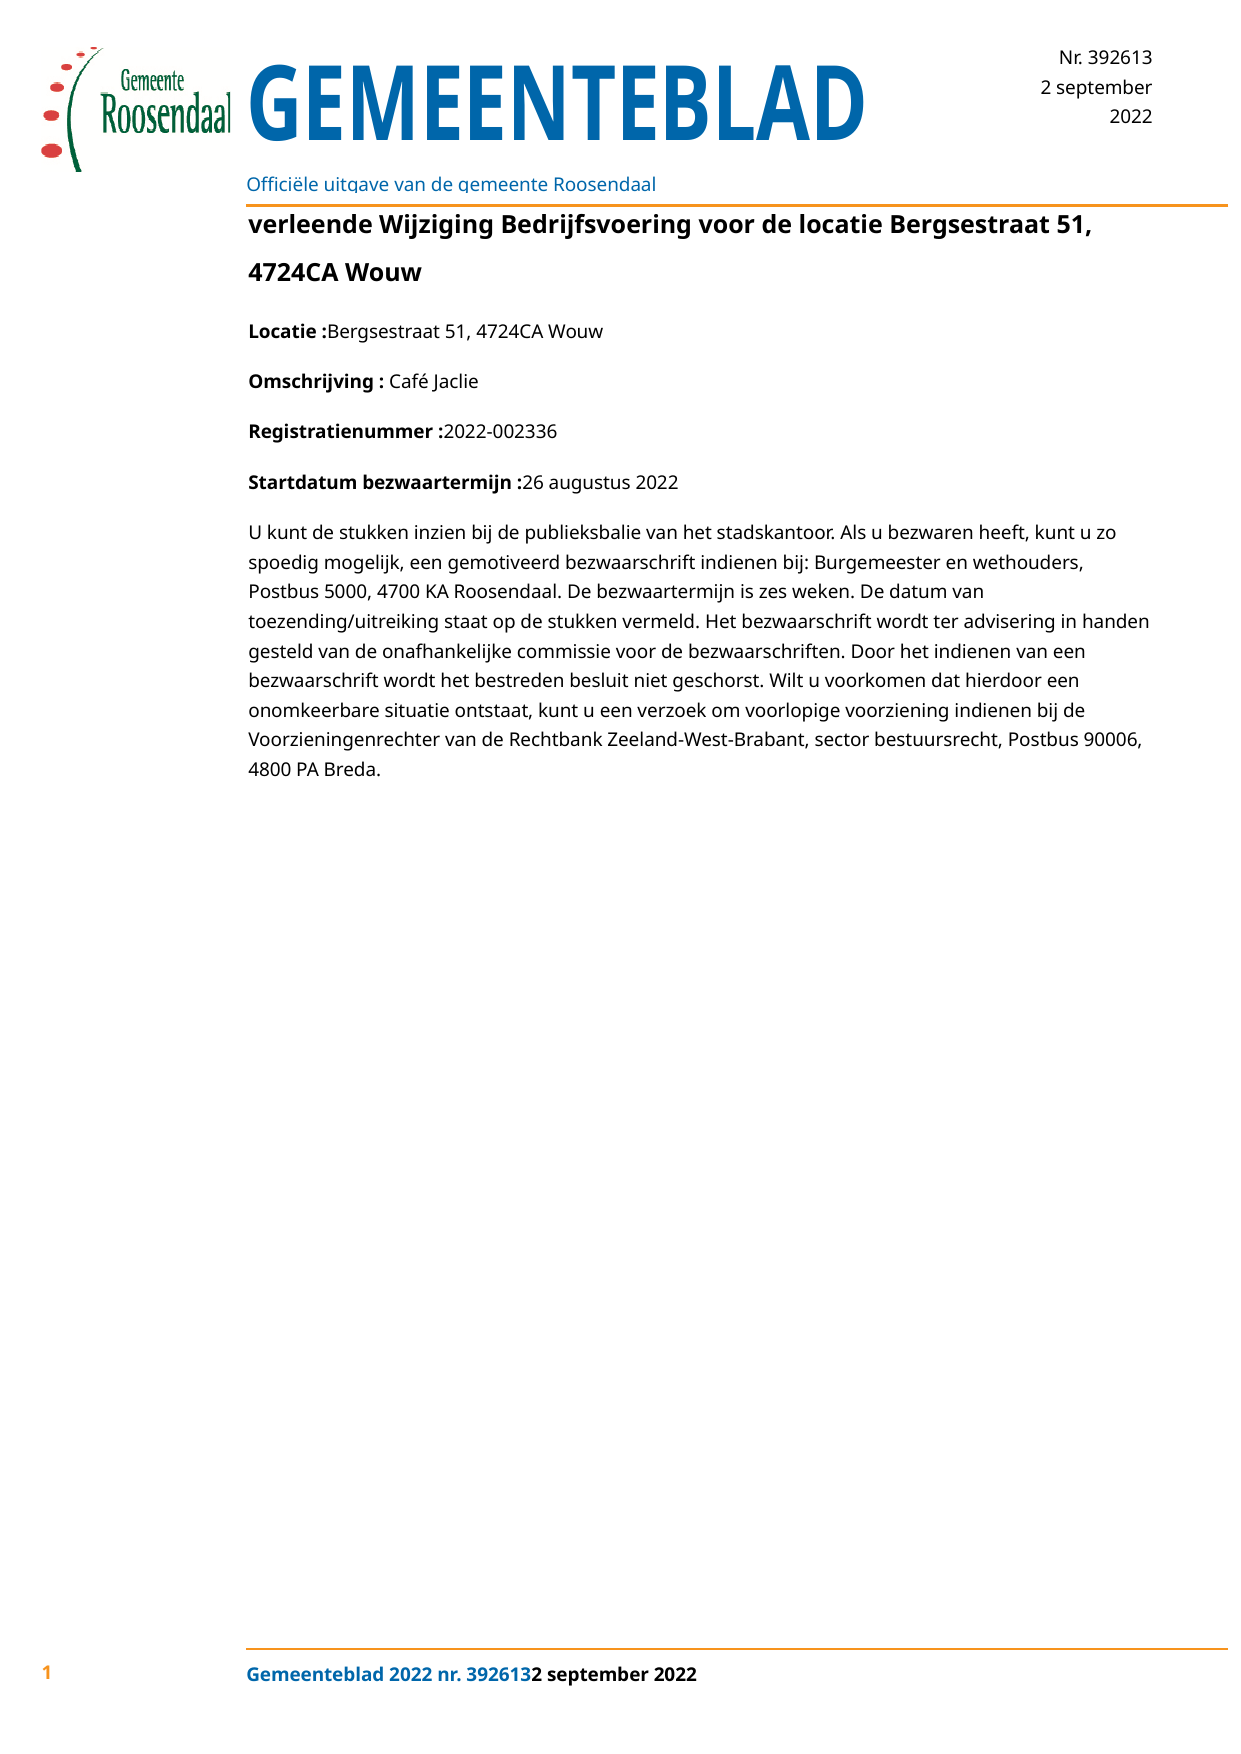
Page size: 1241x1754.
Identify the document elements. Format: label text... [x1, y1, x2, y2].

text U kunt de stukken inzien bij de publieksbalie van het stadskantoor. Als u bezwaren heeft, kunt u zo spoedig mogelijk, een gemotiveerd bezwaarschrift indienen bij: Burgemeester en wethouders, Postbus 5000, 4700 KA Roosendaal. De bezwaartermijn is zes weken. De datum van toezending/uitreiking staat op de stukken vermeld. Het bezwaarschrift wordt ter advisering in handen gesteld van de onafhankelijke commissie voor de bezwaarschriften. Door het indienen van een bezwaarschrift wordt het bestreden besluit niet geschorst. Wilt u voorkomen dat hierdoor een onomkeerbare situatie ontstaat, kunt u een verzoek om voorlopige voorziening indienen bij de Voorzieningenrechter van de Rechtbank Zeeland-West-Brabant, sector bestuursrecht, Postbus 90006, 4800 PA Breda. [248, 519, 1152, 782]
text Omschrijving : Café Jaclie [248, 368, 1152, 394]
picture [41, 47, 231, 172]
text verleende Wijziging Bedrijfsvoering voor de locatie Bergsestraat 51, 4724CA Wouw [248, 207, 1152, 288]
text Registratienummer :2022-002336 [248, 419, 1152, 444]
text Locatie :Bergsestraat 51, 4724CA Wouw [248, 318, 1152, 344]
text Startdatum bezwaartermijn :26 augustus 2022 [248, 469, 1152, 495]
